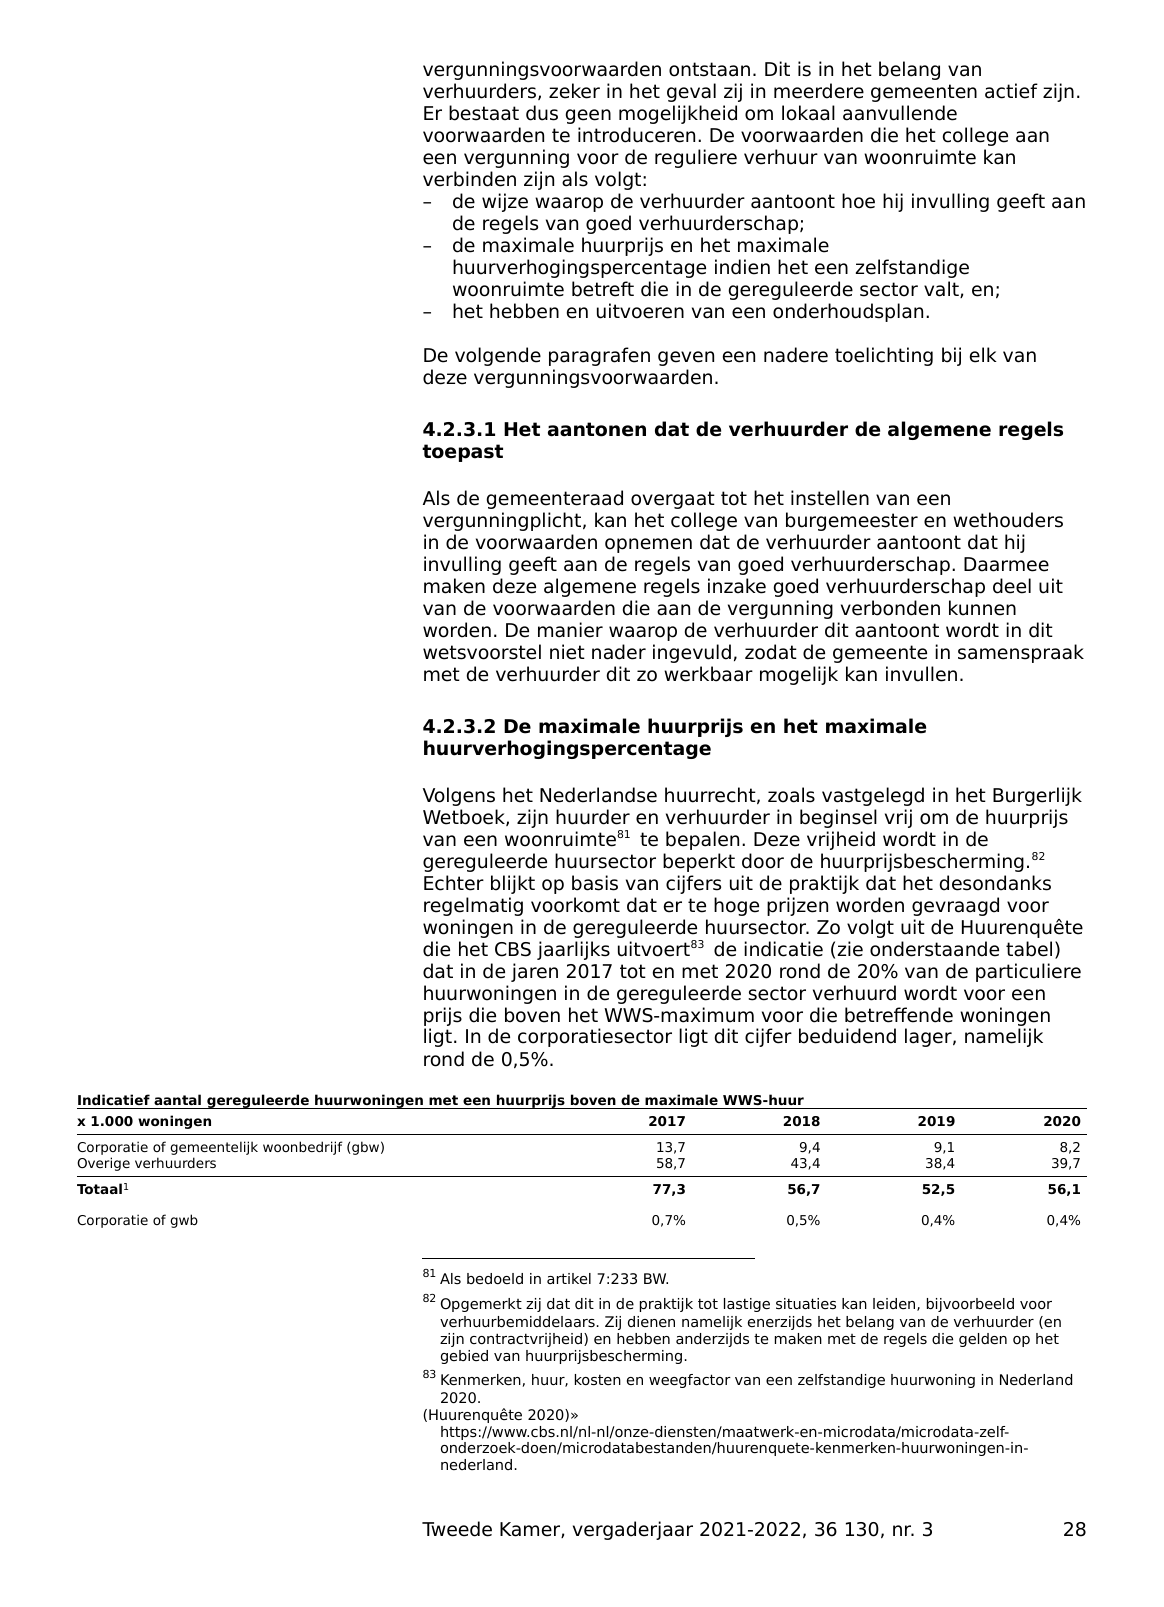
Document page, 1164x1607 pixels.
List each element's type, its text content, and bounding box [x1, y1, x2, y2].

table_cell [826, 1198, 961, 1213]
text – het hebben en uitvoeren van een onderhoudsplan. [422, 301, 1087, 323]
table_cell [557, 1198, 692, 1213]
text Kenmerken, huur, kosten en weegfactor van een zelfstandige huurwoning in Nederland 2020. [422, 1368, 1087, 1407]
table_cell x 1.000 woningen [77, 1109, 557, 1134]
text Opgemerkt zij dat dit in de praktijk tot lastige situaties kan leiden, bijvoorbeeld voor verhuurbemiddelaars. Zij dienen namelijk enerzijds het belang van de verhuurder (en zijn contractvrijheid) en hebben anderzijds te maken met de regels die gelden op het gebied van huurprijsbescherming. [422, 1292, 1087, 1365]
text De volgende paragrafen geven een nadere toelichting bij elk van deze vergunningsvoorwaarden. [422, 345, 1087, 389]
table_cell 52,5 [826, 1177, 961, 1197]
text Als de gemeenteraad overgaat tot het instellen van een vergunningplicht, kan het college van burgemeester en wethouders in de voorwaarden opnemen dat de verhuurder aantoont dat hij invulling geeft aan de regels van goed verhuurderschap. Daarmee maken deze algemene regels inzake goed verhuurderschap deel uit van de voorwaarden die aan de vergunning verbonden kunnen worden. De manier waarop de verhuurder dit aantoont wordt in dit wetsvoorstel niet nader ingevuld, zodat de gemeente in samenspraak met de verhuurder dit zo werkbaar mogelijk kan invullen. [422, 488, 1087, 686]
table_cell 0,4% [826, 1213, 961, 1229]
subtitle 4.2.3.1 Het aantonen dat de verhuurder de algemene regels toepast [422, 419, 1087, 463]
table_cell 2019 [826, 1109, 961, 1134]
table_cell 39,7 [961, 1156, 1087, 1176]
table_cell 38,4 [826, 1156, 961, 1176]
table_header Indicatief aantal gereguleerde huurwoningen met een huurprijs boven de maximale WWS-huur [77, 1092, 1087, 1108]
text Als bedoeld in artikel 7:233 BW. [422, 1267, 1087, 1289]
table_cell 2017 [557, 1109, 692, 1134]
table_cell Totaal1 [77, 1177, 557, 1197]
text Volgens het Nederlandse huurrecht, zoals vastgelegd in het Burgerlijk Wetboek, zijn huurder en verhuurder in beginsel vrij om de huurprijs van een woonruimte te bepalen. Deze vrijheid wordt in de gereguleerde huursector beperkt door de huurprijsbescherming. Echter blijkt op basis van cijfers uit de praktijk dat het desondanks regelmatig voorkomt dat er te hoge prijzen worden gevraagd voor woningen in de gereguleerde huursector. Zo volgt uit de Huurenquête die het CBS jaarlijks uitvoert de indicatie (zie onderstaande tabel) dat in de jaren 2017 tot en met 2020 rond de 20% van de particuliere huurwoningen in de gereguleerde sector verhuurd wordt voor een prijs die boven het WWS-maximum voor die betreffende woningen ligt. In de corporatiesector ligt dit cijfer beduidend lager, namelijk rond de 0,5%. [422, 785, 1087, 1070]
subtitle 4.2.3.2 De maximale huurprijs en het maximale huurverhogingspercentage [422, 716, 1087, 760]
table_cell Overige verhuurders [77, 1156, 557, 1176]
table_cell 8,2 [961, 1135, 1087, 1156]
table_cell 0,5% [692, 1213, 826, 1229]
text (Huurenquête 2020)» https://www.cbs.nl/nl-nl/onze-diensten/maatwerk-en-microdata/microdata-zelf-onderzoek-doen/microdatabestanden/huurenquete-kenmerken-huurwoningen-in-nederland. [422, 1407, 1087, 1474]
table_cell 0,4% [961, 1213, 1087, 1229]
table_cell 9,1 [826, 1135, 961, 1156]
table_cell 77,3 [557, 1177, 692, 1197]
table_cell [961, 1198, 1087, 1213]
table_cell 43,4 [692, 1156, 826, 1176]
table_cell 58,7 [557, 1156, 692, 1176]
table_cell 56,1 [961, 1177, 1087, 1197]
text – de maximale huurprijs en het maximale huurverhogingspercentage indien het een zelfstandige woonruimte betreft die in de gereguleerde sector valt, en; [422, 235, 1087, 301]
text vergunningsvoorwaarden ontstaan. Dit is in het belang van verhuurders, zeker in het geval zij in meerdere gemeenten actief zijn. Er bestaat dus geen mogelijkheid om lokaal aanvullende voorwaarden te introduceren. De voorwaarden die het college aan een vergunning voor de reguliere verhuur van woonruimte kan verbinden zijn als volgt: [422, 59, 1087, 191]
table_cell 0,7% [557, 1213, 692, 1229]
table_cell 9,4 [692, 1135, 826, 1156]
table_cell [692, 1198, 826, 1213]
table_cell 13,7 [557, 1135, 692, 1156]
table_cell 2018 [692, 1109, 826, 1134]
table_cell 56,7 [692, 1177, 826, 1197]
table_cell Corporatie of gemeentelijk woonbedrijf (gbw) [77, 1135, 557, 1156]
table_cell 2020 [961, 1109, 1087, 1134]
table_cell [77, 1198, 557, 1213]
table_cell Corporatie of gwb [77, 1213, 557, 1229]
text – de wijze waarop de verhuurder aantoont hoe hij invulling geeft aan de regels van goed verhuurderschap; [422, 191, 1087, 235]
